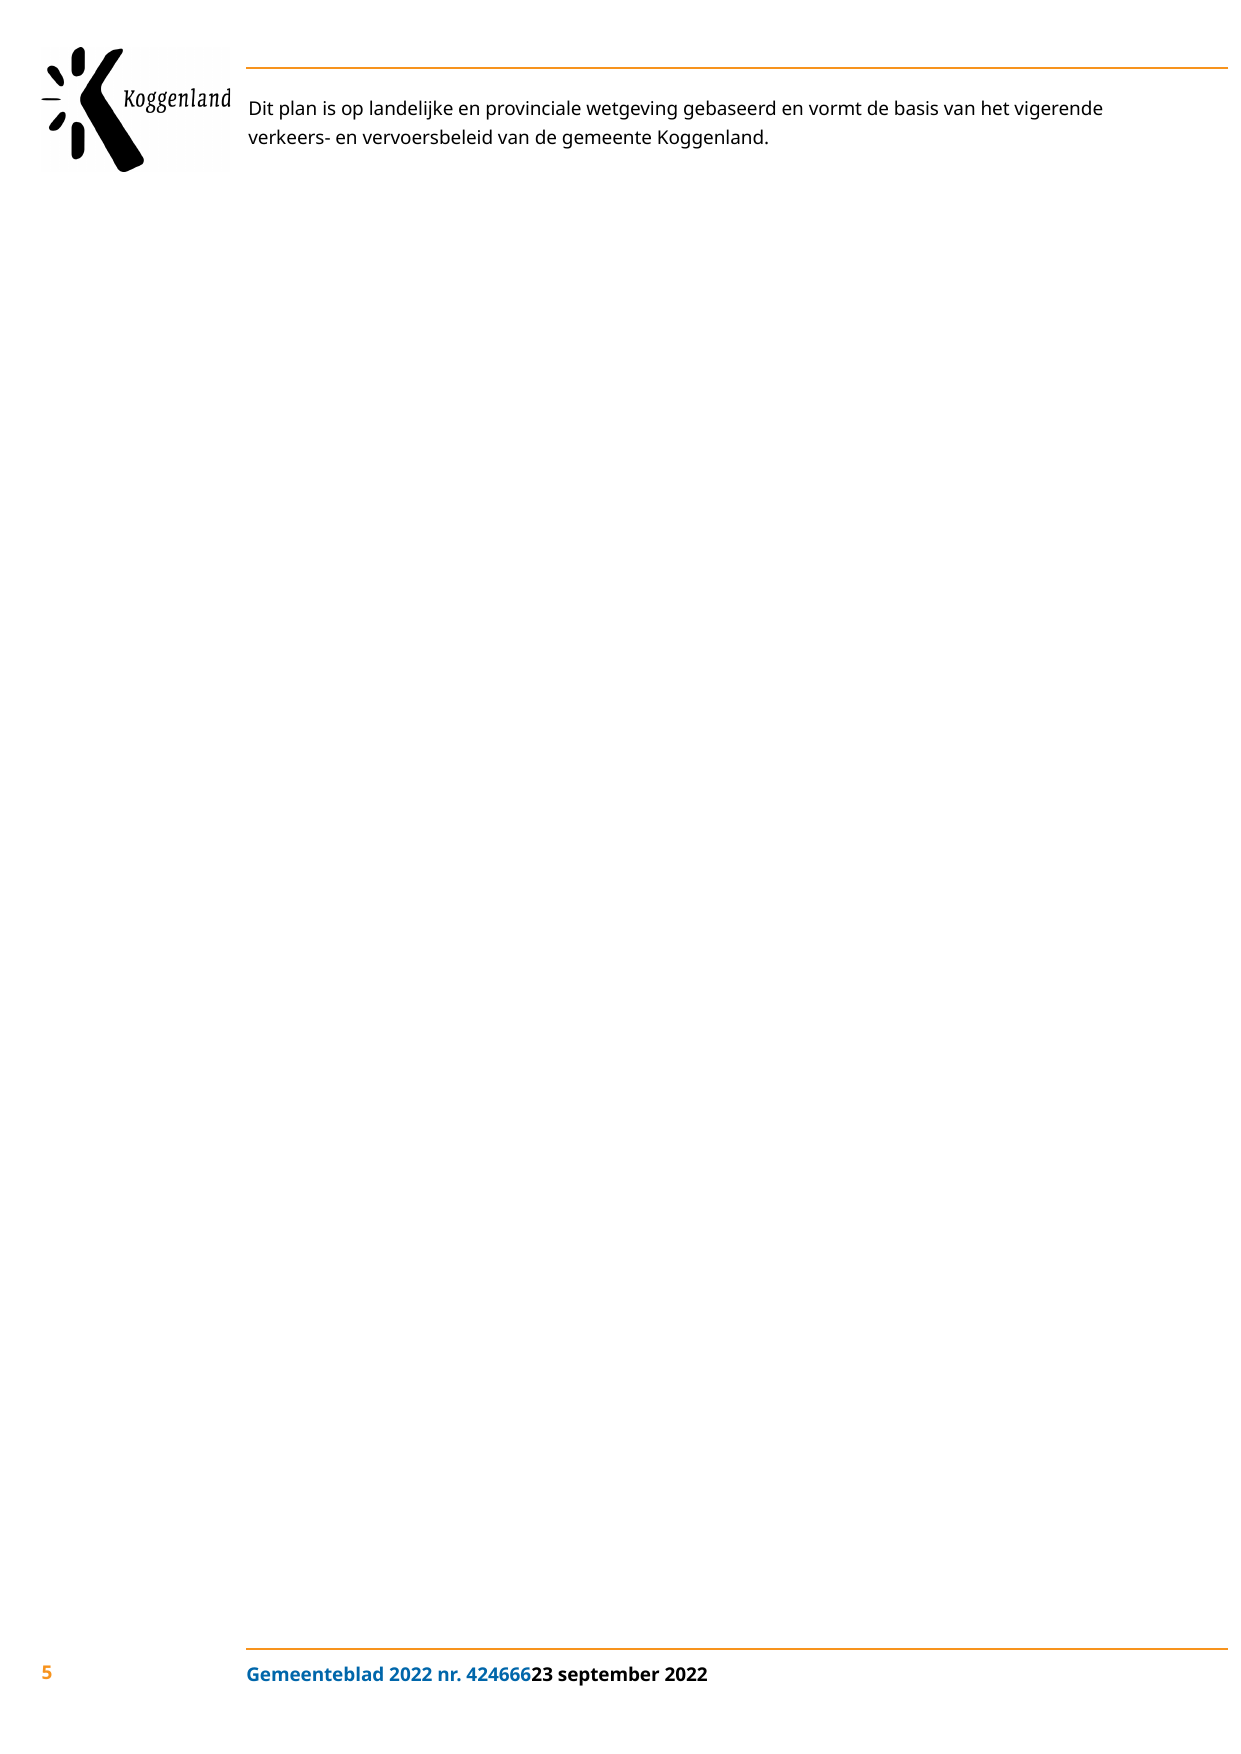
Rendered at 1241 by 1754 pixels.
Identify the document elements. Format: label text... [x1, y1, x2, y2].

picture [41, 47, 231, 172]
text Dit plan is op landelijke en provinciale wetgeving gebaseerd en vormt de basis van het vigerende verkeers- en vervoersbeleid van de gemeente Koggenland. [248, 95, 1152, 150]
